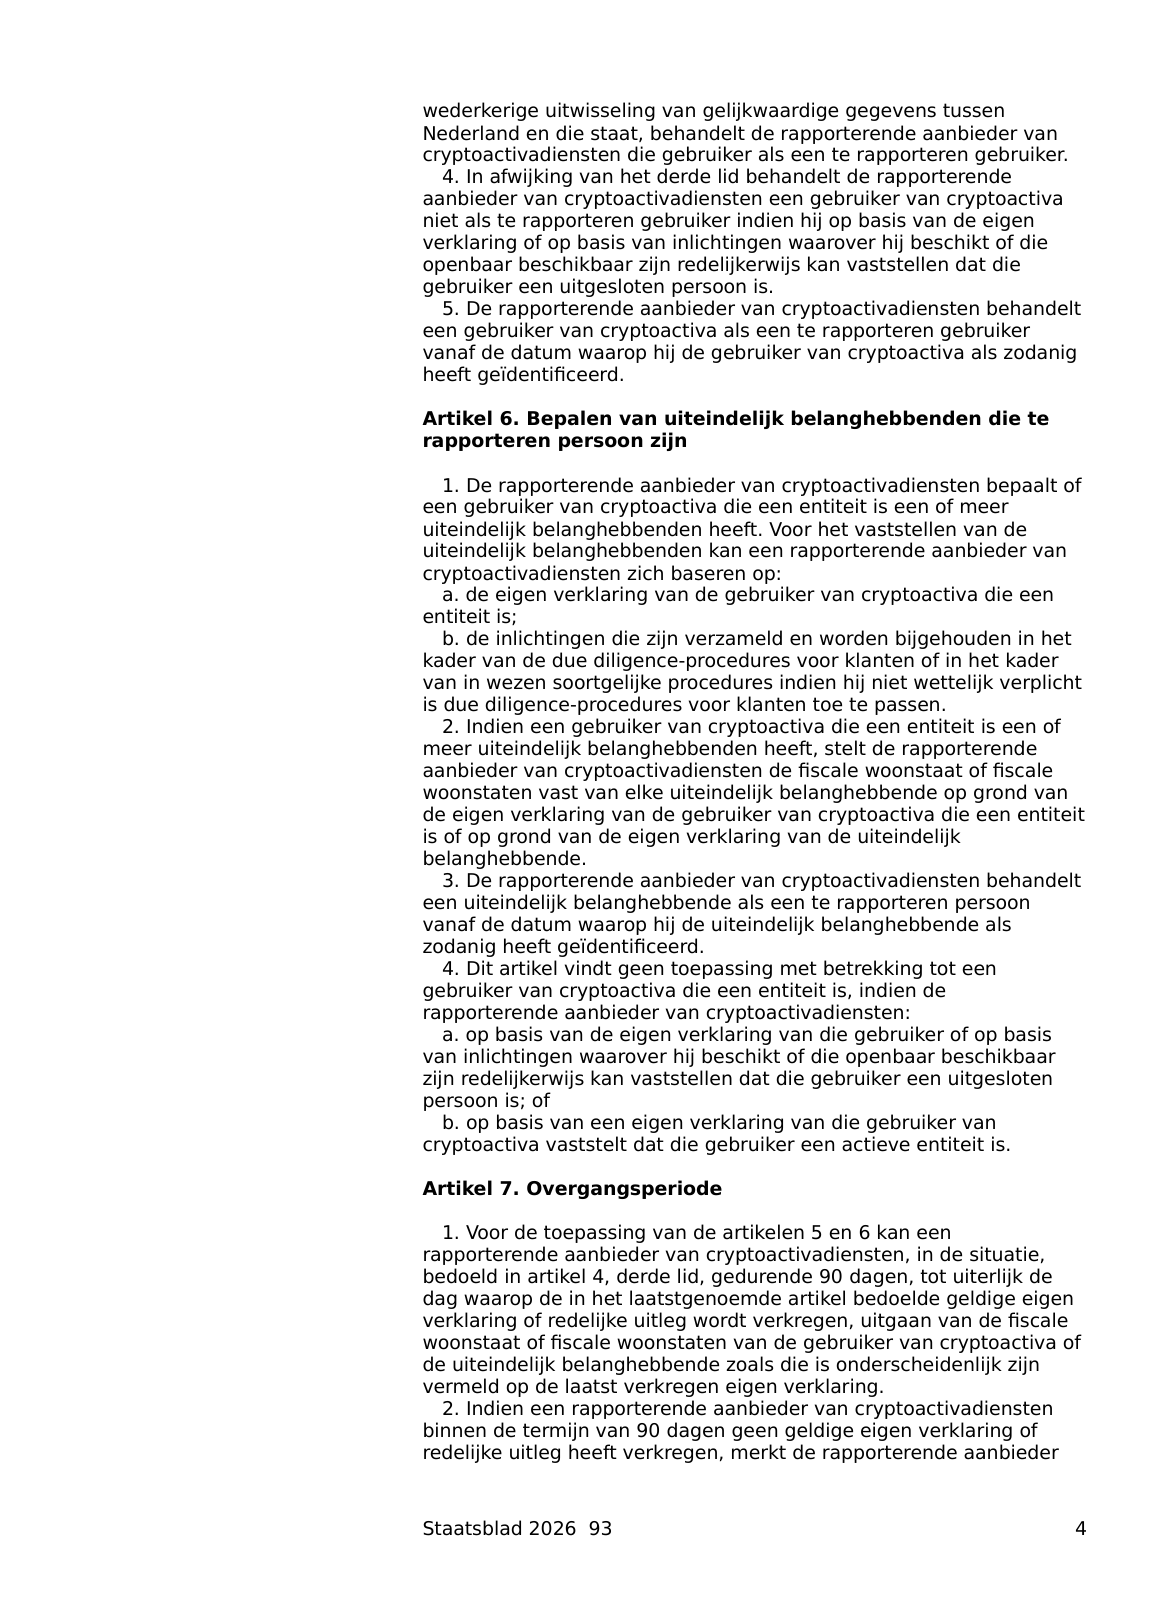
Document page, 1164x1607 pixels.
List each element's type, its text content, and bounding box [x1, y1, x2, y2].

text 1. De rapporterende aanbieder van cryptoactivadiensten bepaalt of een gebruiker van cryptoactiva die een entiteit is een of meer uiteindelijk belanghebbenden heeft. Voor het vaststellen van de uiteindelijk belanghebbenden kan een rapporterende aanbieder van cryptoactivadiensten zich baseren op: [422, 474, 1087, 584]
subtitle Artikel 6. Bepalen van uiteindelijk belanghebbenden die te rapporteren persoon zijn [422, 408, 1087, 452]
text 5. De rapporterende aanbieder van cryptoactivadiensten behandelt een gebruiker van cryptoactiva als een te rapporteren gebruiker vanaf de datum waarop hij de gebruiker van cryptoactiva als zodanig heeft geïdentificeerd. [422, 298, 1087, 386]
text 2. Indien een rapporterende aanbieder van cryptoactivadiensten binnen de termijn van 90 dagen geen geldige eigen verklaring of redelijke uitleg heeft verkregen, merkt de rapporterende aanbieder [422, 1398, 1087, 1464]
text a. de eigen verklaring van de gebruiker van cryptoactiva die een entiteit is; [422, 584, 1087, 628]
text 1. Voor de toepassing van de artikelen 5 en 6 kan een rapporterende aanbieder van cryptoactivadiensten, in de situatie, bedoeld in artikel 4, derde lid, gedurende 90 dagen, tot uiterlijk de dag waarop de in het laatstgenoemde artikel bedoelde geldige eigen verklaring of redelijke uitleg wordt verkregen, uitgaan van de fiscale woonstaat of fiscale woonstaten van de gebruiker van cryptoactiva of de uiteindelijk belanghebbende zoals die is onderscheidenlijk zijn vermeld op de laatst verkregen eigen verklaring. [422, 1222, 1087, 1398]
text 2. Indien een gebruiker van cryptoactiva die een entiteit is een of meer uiteindelijk belanghebbenden heeft, stelt de rapporterende aanbieder van cryptoactivadiensten de fiscale woonstaat of fiscale woonstaten vast van elke uiteindelijk belanghebbende op grond van de eigen verklaring van de gebruiker van cryptoactiva die een entiteit is of op grond van de eigen verklaring van de uiteindelijk belanghebbende. [422, 716, 1087, 870]
text 3. De rapporterende aanbieder van cryptoactivadiensten behandelt een uiteindelijk belanghebbende als een te rapporteren persoon vanaf de datum waarop hij de uiteindelijk belanghebbende als zodanig heeft geïdentificeerd. [422, 870, 1087, 958]
text b. de inlichtingen die zijn verzameld en worden bijgehouden in het kader van de due diligence-procedures voor klanten of in het kader van in wezen soortgelijke procedures indien hij niet wettelijk verplicht is due diligence-procedures voor klanten toe te passen. [422, 628, 1087, 716]
text 4. Dit artikel vindt geen toepassing met betrekking tot een gebruiker van cryptoactiva die een entiteit is, indien de rapporterende aanbieder van cryptoactivadiensten: [422, 958, 1087, 1024]
text b. op basis van een eigen verklaring van die gebruiker van cryptoactiva vaststelt dat die gebruiker een actieve entiteit is. [422, 1112, 1087, 1156]
text wederkerige uitwisseling van gelijkwaardige gegevens tussen Nederland en die staat, behandelt de rapporterende aanbieder van cryptoactivadiensten die gebruiker als een te rapporteren gebruiker. [422, 100, 1087, 166]
text a. op basis van de eigen verklaring van die gebruiker of op basis van inlichtingen waarover hij beschikt of die openbaar beschikbaar zijn redelijkerwijs kan vaststellen dat die gebruiker een uitgesloten persoon is; of [422, 1024, 1087, 1112]
text 4. In afwijking van het derde lid behandelt de rapporterende aanbieder van cryptoactivadiensten een gebruiker van cryptoactiva niet als te rapporteren gebruiker indien hij op basis van de eigen verklaring of op basis van inlichtingen waarover hij beschikt of die openbaar beschikbaar zijn redelijkerwijs kan vaststellen dat die gebruiker een uitgesloten persoon is. [422, 166, 1087, 298]
subtitle Artikel 7. Overgangsperiode [422, 1178, 1087, 1200]
